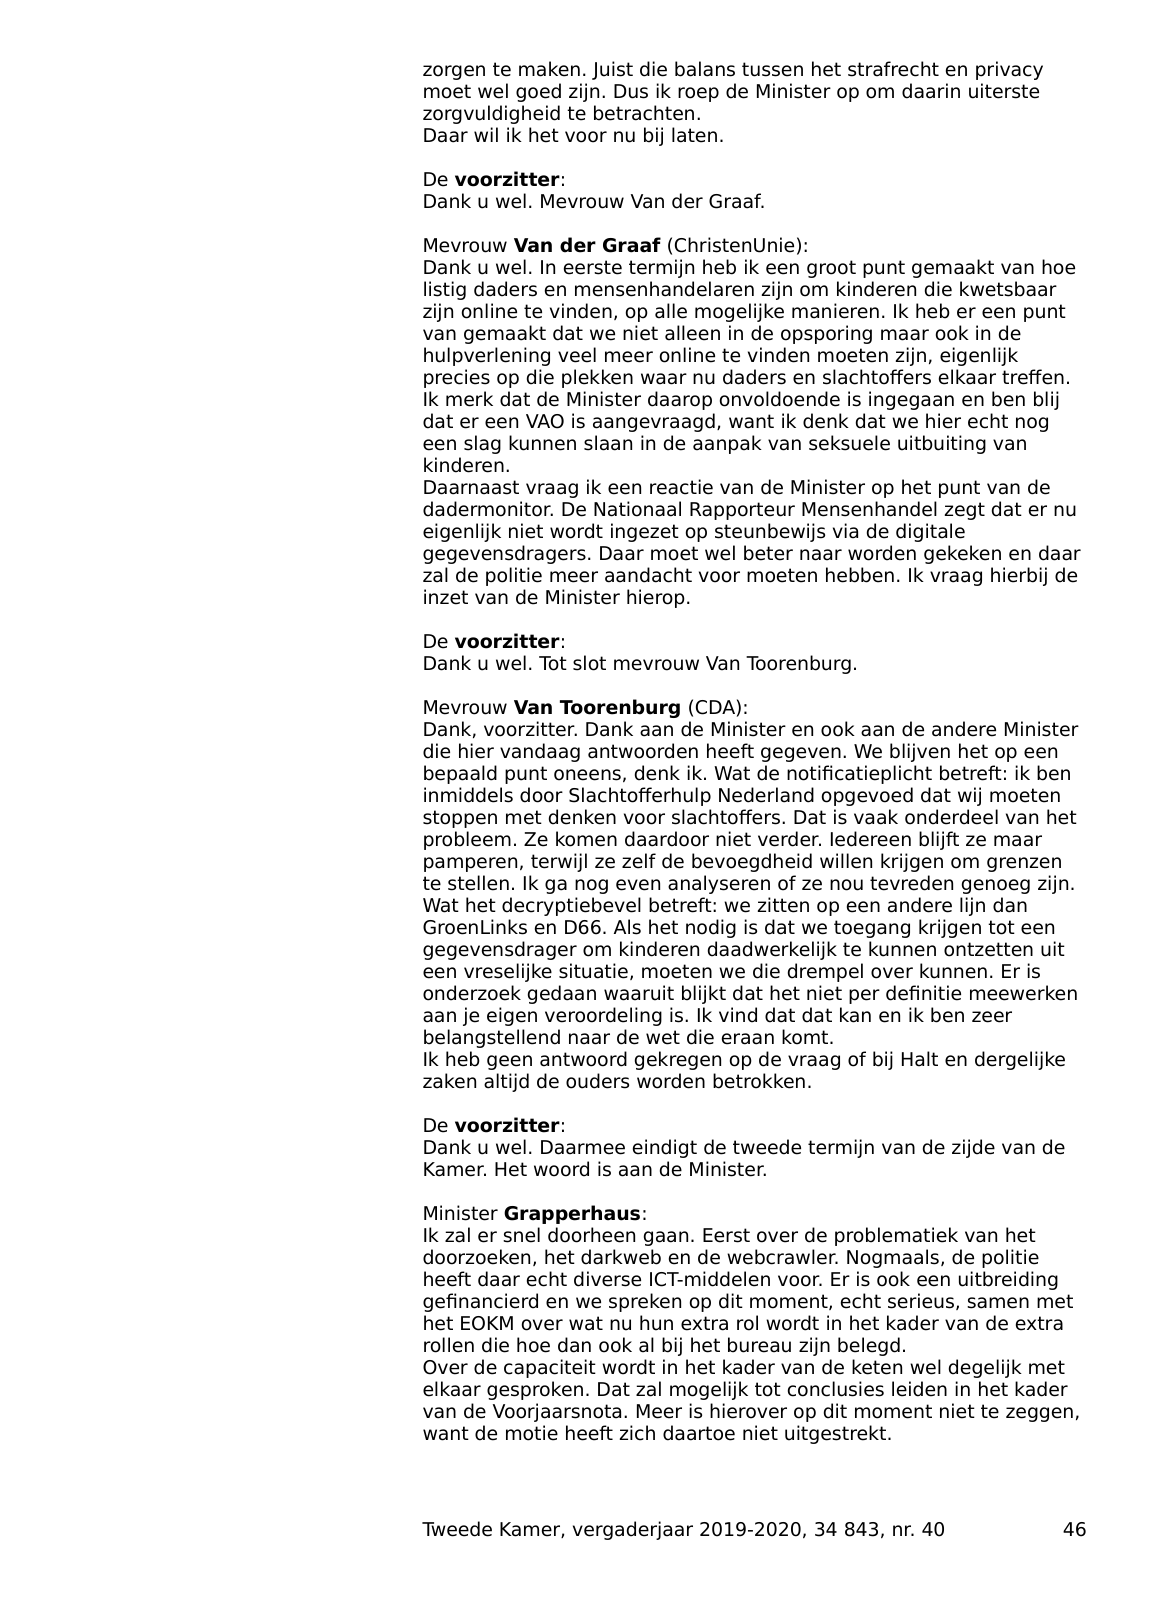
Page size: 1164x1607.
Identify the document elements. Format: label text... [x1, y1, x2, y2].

text Over de capaciteit wordt in het kader van de keten wel degelijk met elkaar gesproken. Dat zal mogelijk tot conclusies leiden in het kader van de Voorjaarsnota. Meer is hierover op dit moment niet te zeggen, want de motie heeft zich daartoe niet uitgestrekt. [422, 1357, 1087, 1445]
text Dank u wel. Mevrouw Van der Graaf. [422, 191, 1087, 213]
text Dank u wel. Tot slot mevrouw Van Toorenburg. [422, 653, 1087, 675]
text Dank, voorzitter. Dank aan de Minister en ook aan de andere Minister die hier vandaag antwoorden heeft gegeven. We blijven het op een bepaald punt oneens, denk ik. Wat de notificatieplicht betreft: ik ben inmiddels door Slachtofferhulp Nederland opgevoed dat wij moeten stoppen met denken voor slachtoffers. Dat is vaak onderdeel van het probleem. Ze komen daardoor niet verder. Iedereen blijft ze maar pamperen, terwijl ze zelf de bevoegdheid willen krijgen om grenzen te stellen. Ik ga nog even analyseren of ze nou tevreden genoeg zijn. [422, 719, 1087, 895]
text De voorzitter: [422, 631, 1087, 653]
text Mevrouw Van Toorenburg (CDA): [422, 697, 1087, 719]
text Daar wil ik het voor nu bij laten. [422, 125, 1087, 147]
text De voorzitter: [422, 169, 1087, 191]
text Dank u wel. In eerste termijn heb ik een groot punt gemaakt van hoe listig daders en mensenhandelaren zijn om kinderen die kwetsbaar zijn online te vinden, op alle mogelijke manieren. Ik heb er een punt van gemaakt dat we niet alleen in de opsporing maar ook in de hulpverlening veel meer online te vinden moeten zijn, eigenlijk precies op die plekken waar nu daders en slachtoffers elkaar treffen. Ik merk dat de Minister daarop onvoldoende is ingegaan en ben blij dat er een VAO is aangevraagd, want ik denk dat we hier echt nog een slag kunnen slaan in de aanpak van seksuele uitbuiting van kinderen. [422, 257, 1087, 477]
text Wat het decryptiebevel betreft: we zitten op een andere lijn dan GroenLinks en D66. Als het nodig is dat we toegang krijgen tot een gegevensdrager om kinderen daadwerkelijk te kunnen ontzetten uit een vreselijke situatie, moeten we die drempel over kunnen. Er is onderzoek gedaan waaruit blijkt dat het niet per definitie meewerken aan je eigen veroordeling is. Ik vind dat dat kan en ik ben zeer belangstellend naar de wet die eraan komt. [422, 895, 1087, 1049]
text Ik heb geen antwoord gekregen op de vraag of bij Halt en dergelijke zaken altijd de ouders worden betrokken. [422, 1049, 1087, 1093]
text Dank u wel. Daarmee eindigt de tweede termijn van de zijde van de Kamer. Het woord is aan de Minister. [422, 1137, 1087, 1181]
text Ik zal er snel doorheen gaan. Eerst over de problematiek van het doorzoeken, het darkweb en de webcrawler. Nogmaals, de politie heeft daar echt diverse ICT-middelen voor. Er is ook een uitbreiding gefinancierd en we spreken op dit moment, echt serieus, samen met het EOKM over wat nu hun extra rol wordt in het kader van de extra rollen die hoe dan ook al bij het bureau zijn belegd. [422, 1225, 1087, 1357]
text Mevrouw Van der Graaf (ChristenUnie): [422, 235, 1087, 257]
text De voorzitter: [422, 1115, 1087, 1137]
text Minister Grapperhaus: [422, 1203, 1087, 1225]
text zorgen te maken. Juist die balans tussen het strafrecht en privacy moet wel goed zijn. Dus ik roep de Minister op om daarin uiterste zorgvuldigheid te betrachten. [422, 59, 1087, 125]
text Daarnaast vraag ik een reactie van de Minister op het punt van de dadermonitor. De Nationaal Rapporteur Mensenhandel zegt dat er nu eigenlijk niet wordt ingezet op steunbewijs via de digitale gegevensdragers. Daar moet wel beter naar worden gekeken en daar zal de politie meer aandacht voor moeten hebben. Ik vraag hierbij de inzet van de Minister hierop. [422, 477, 1087, 609]
